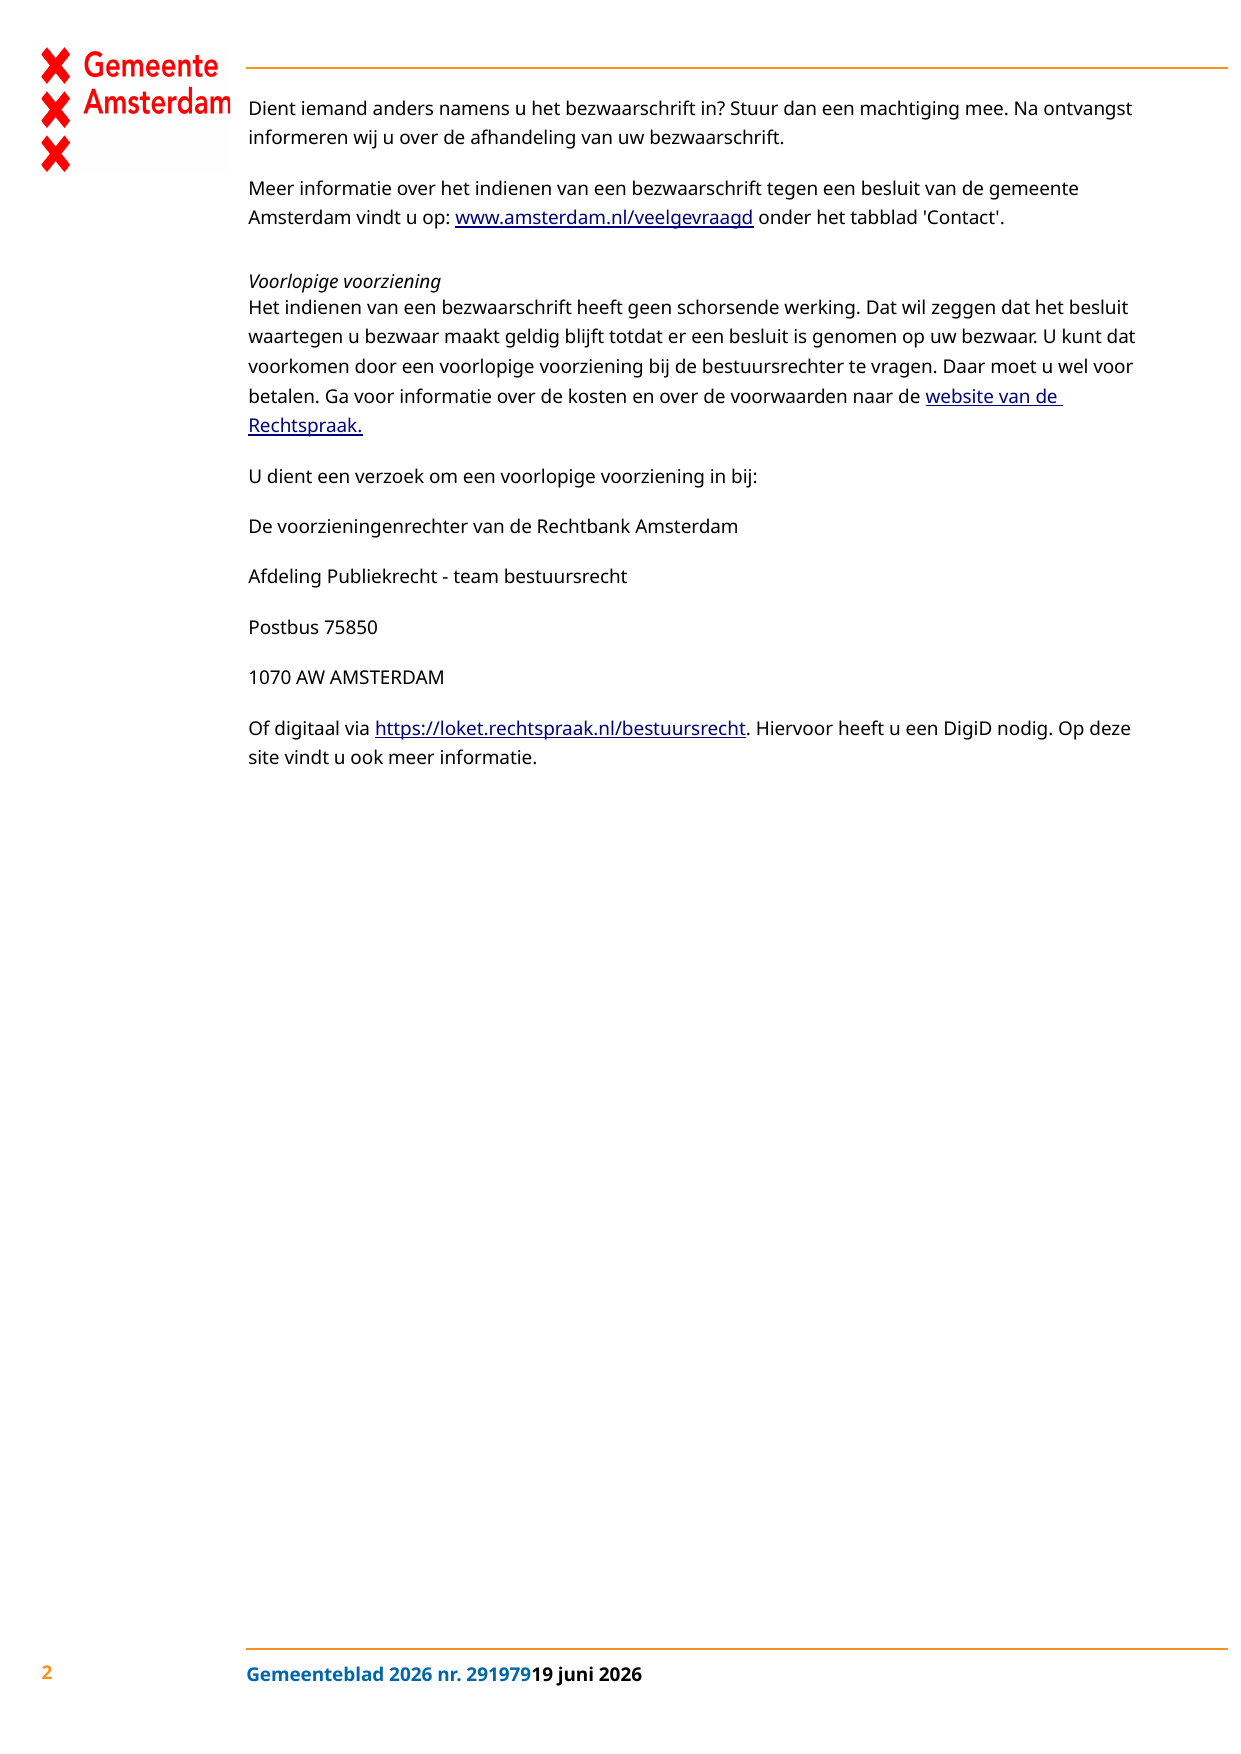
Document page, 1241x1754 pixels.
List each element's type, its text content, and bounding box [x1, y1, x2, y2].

text De voorzieningenrechter van de Rechtbank Amsterdam [248, 513, 1152, 539]
text Dient iemand anders namens u het bezwaarschrift in? Stuur dan een machtiging mee. Na ontvangst informeren wij u over de afhandeling van uw bezwaarschrift. [248, 95, 1152, 150]
text Of digitaal via https://loket.rechtspraak.nl/bestuursrecht. Hiervoor heeft u een DigiD nodig. Op deze site vindt u ook meer informatie. [248, 715, 1152, 770]
text Meer informatie over het indienen van een bezwaarschrift tegen een besluit van de gemeente Amsterdam vindt u op: www.amsterdam.nl/veelgevraagd onder het tabblad 'Contact'. [248, 175, 1152, 230]
text Het indienen van een bezwaarschrift heeft geen schorsende werking. Dat wil zeggen dat het besluit waartegen u bezwaar maakt geldig blijft totdat er een besluit is genomen op uw bezwaar. U kunt dat voorkomen door een voorlopige voorziening bij de bestuursrechter te vragen. Daar moet u wel voor betalen. Ga voor informatie over de kosten en over de voorwaarden naar de website van de Rechtspraak. [248, 294, 1152, 438]
text Afdeling Publiekrecht - team bestuursrecht [248, 564, 1152, 589]
text Postbus 75850 [248, 614, 1152, 640]
picture [41, 47, 231, 172]
text U dient een verzoek om een voorlopige voorziening in bij: [248, 463, 1152, 488]
text 1070 AW AMSTERDAM [248, 664, 1152, 690]
text Voorlopige voorziening [248, 268, 1152, 294]
